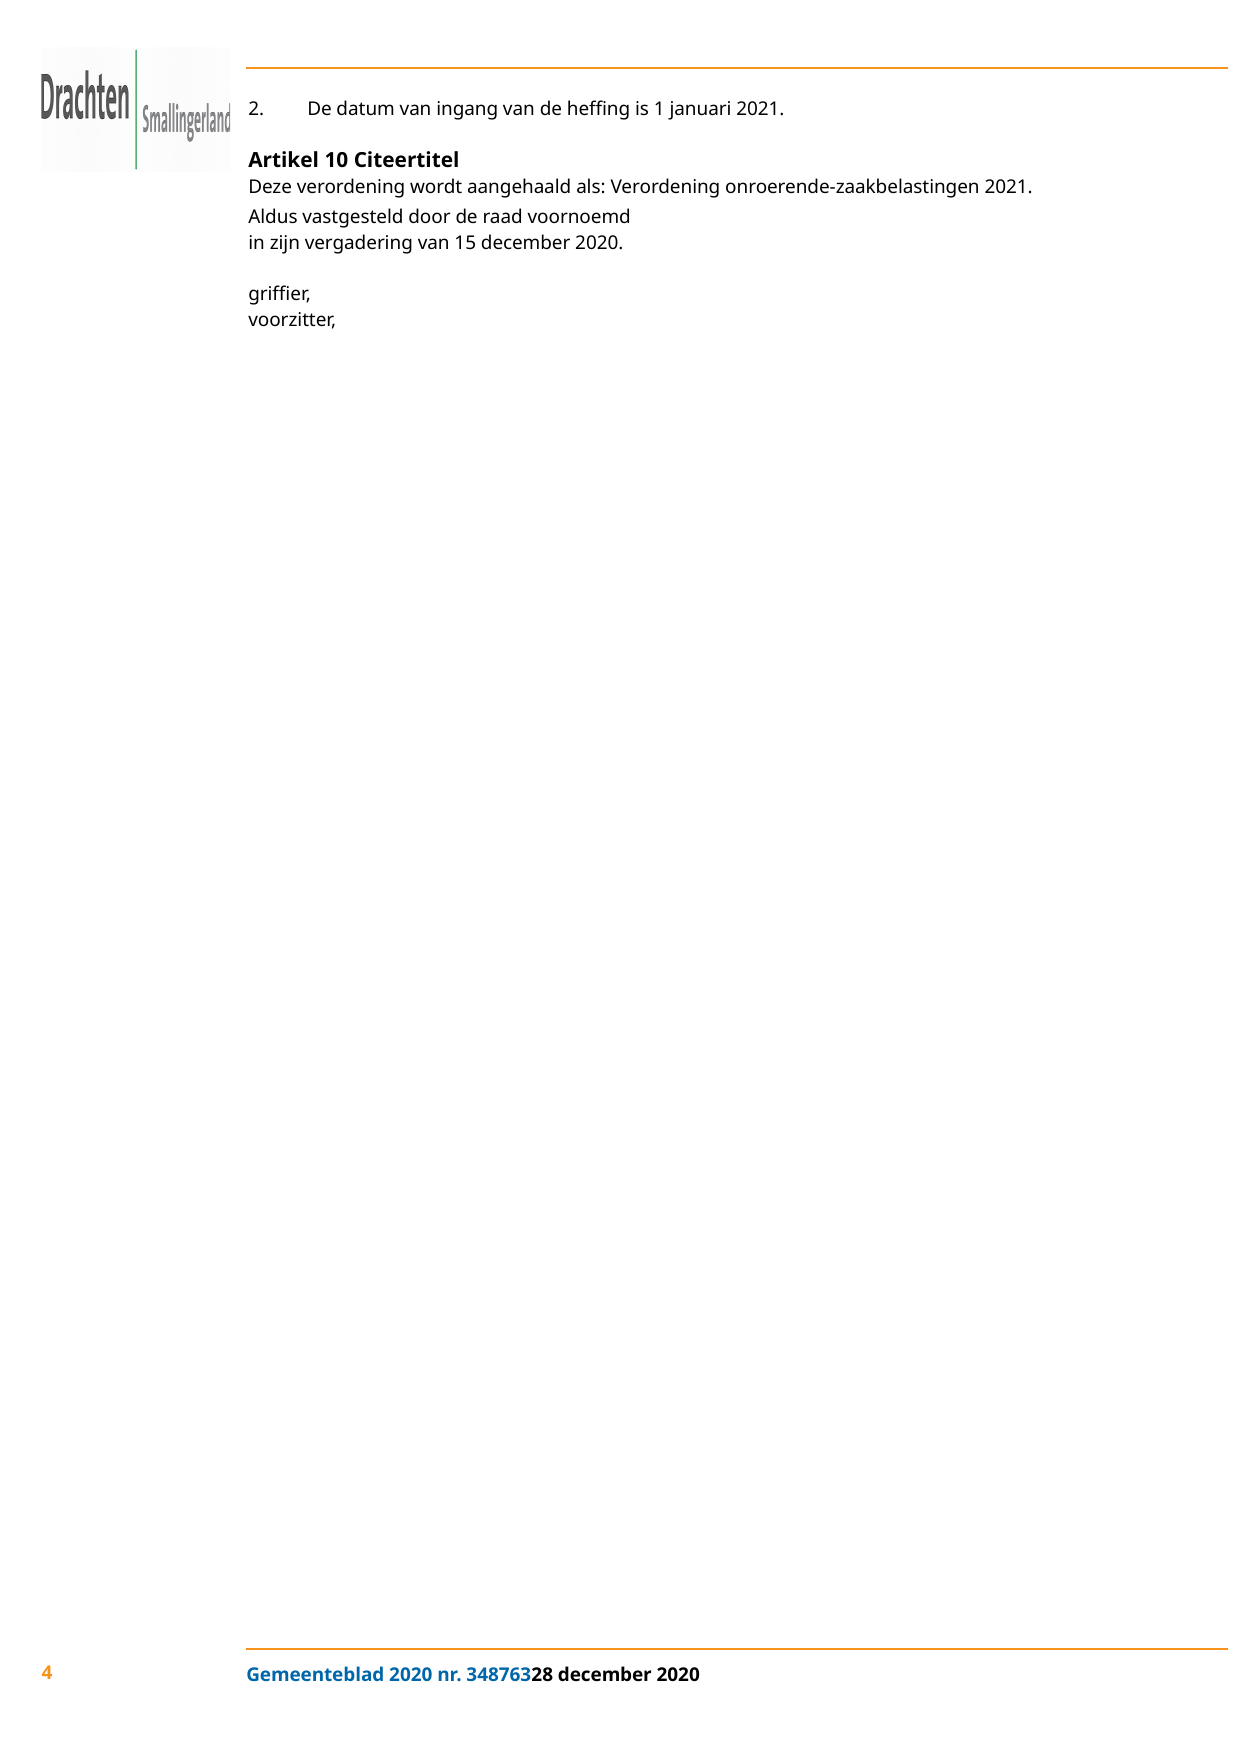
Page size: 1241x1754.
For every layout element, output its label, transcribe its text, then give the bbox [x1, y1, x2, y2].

text Aldus vastgesteld door de raad voornoemd [248, 203, 1152, 229]
text Deze verordening wordt aangehaald als: Verordening onroerende-zaakbelastingen 2021. [248, 174, 1152, 199]
text in zijn vergadering van 15 december 2020. [248, 229, 1152, 255]
text griffier, [248, 280, 1152, 306]
picture [41, 47, 231, 172]
text Artikel 10 Citeertitel [248, 145, 1152, 174]
text voorzitter, [248, 306, 1152, 332]
list De datum van ingang van de heffing is 1 januari 2021. [248, 95, 1152, 121]
